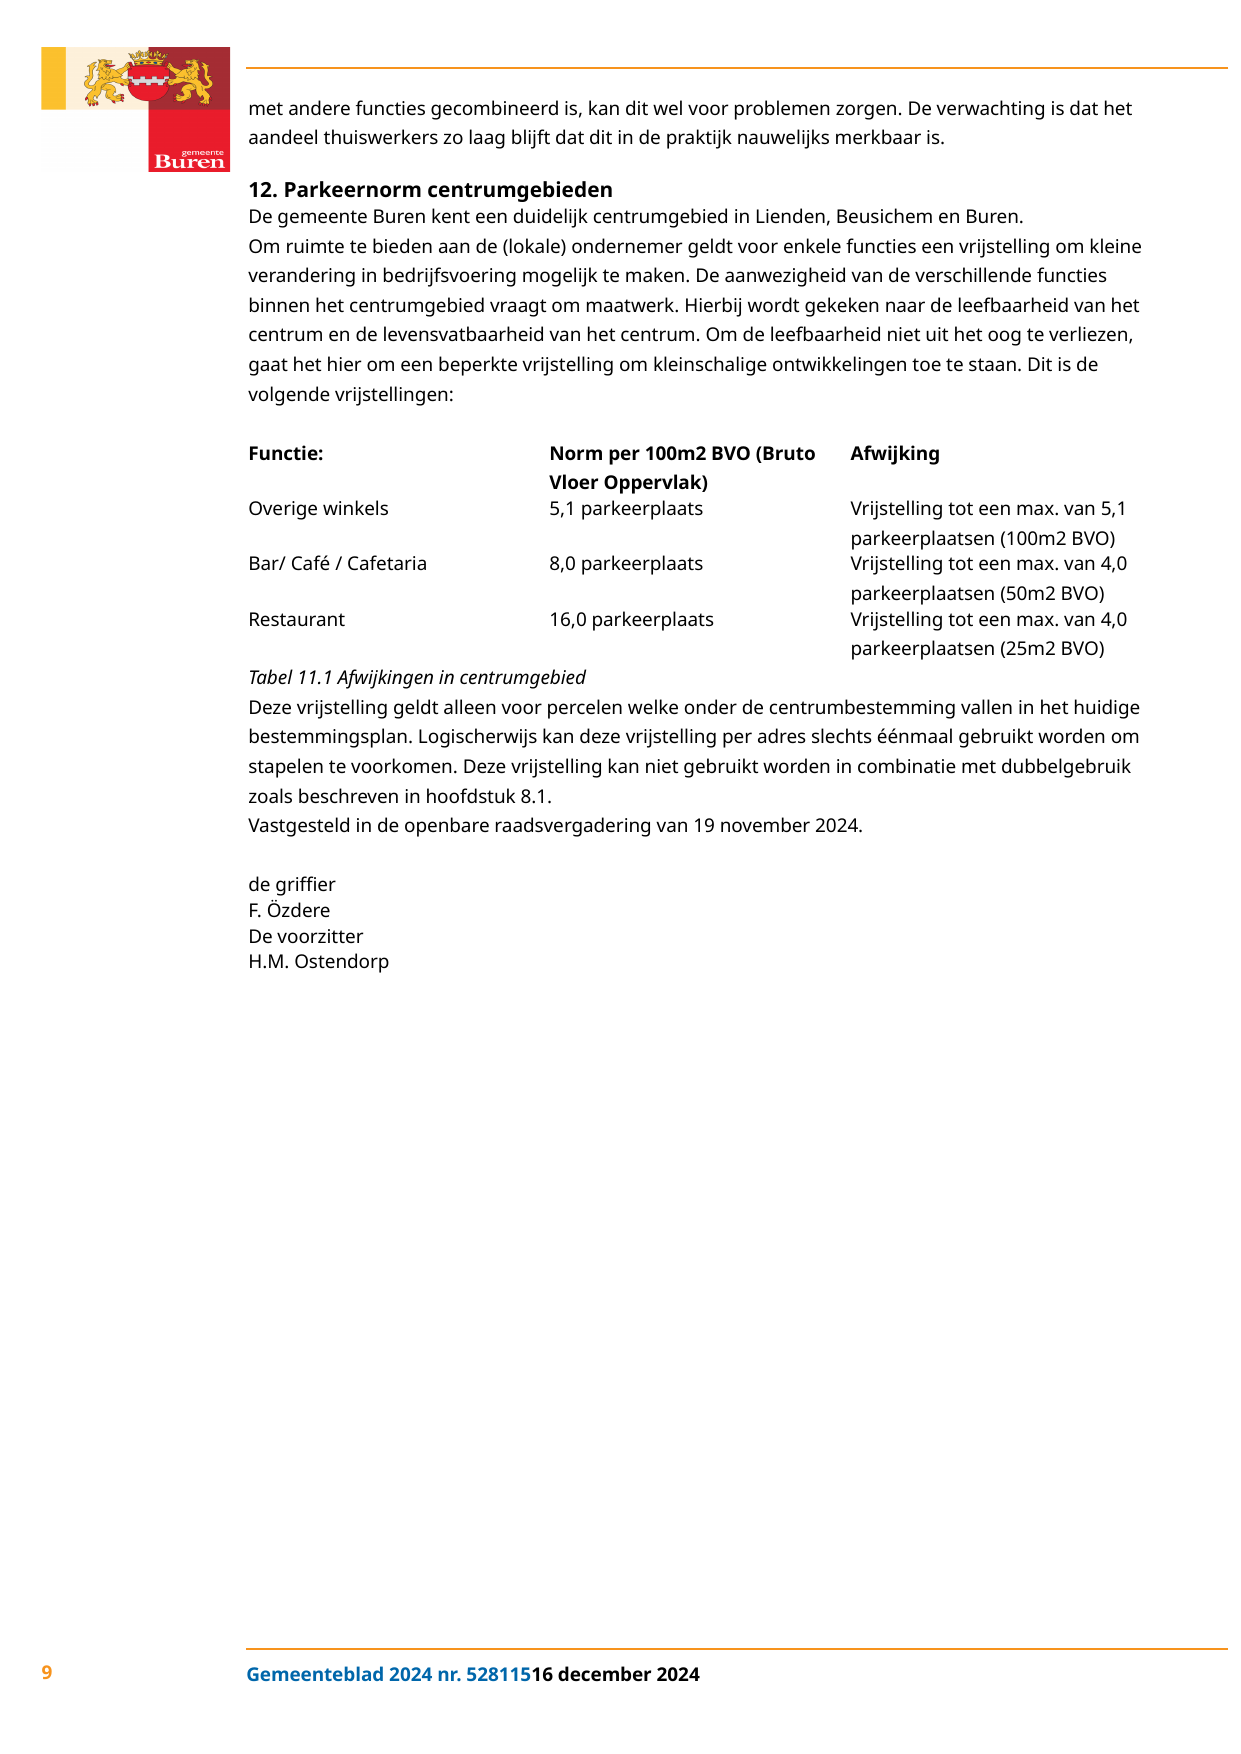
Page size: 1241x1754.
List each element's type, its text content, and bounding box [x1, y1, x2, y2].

table_cell 8,0 parkeerplaats [549, 551, 850, 606]
table_cell Bar/ Café / Cafetaria [248, 551, 549, 606]
table_cell Vrijstelling tot een max. van 5,1 parkeerplaatsen (100m2 BVO) [850, 495, 1152, 551]
text De voorzitter [248, 923, 1152, 949]
table_header Afwijking [850, 440, 1152, 495]
text F. Özdere [248, 897, 1152, 923]
table_cell 16,0 parkeerplaats [549, 606, 850, 661]
table_cell 5,1 parkeerplaats [549, 495, 850, 551]
text Deze vrijstelling geldt alleen voor percelen welke onder de centrumbestemming vallen in het huidige bestemmingsplan. Logischerwijs kan deze vrijstelling per adres slechts éénmaal gebruikt worden om stapelen te voorkomen. Deze vrijstelling kan niet gebruikt worden in combinatie met dubbelgebruik zoals beschreven in hoofdstuk 8.1. [248, 694, 1152, 808]
table_cell Restaurant [248, 606, 549, 661]
text De gemeente Buren kent een duidelijk centrumgebied in Lienden, Beusichem en Buren. [248, 203, 1152, 229]
text Om ruimte te bieden aan de (lokale) ondernemer geldt voor enkele functies een vrijstelling om kleine verandering in bedrijfsvoering mogelijk te maken. De aanwezigheid van de verschillende functies binnen het centrumgebied vraagt om maatwerk. Hierbij wordt gekeken naar de leefbaarheid van het centrum en de levensvatbaarheid van het centrum. Om de leefbaarheid niet uit het oog te verliezen, gaat het hier om een beperkte vrijstelling om kleinschalige ontwikkelingen toe te staan. Dit is de volgende vrijstellingen: [248, 233, 1152, 406]
text met andere functies gecombineerd is, kan dit wel voor problemen zorgen. De verwachting is dat het aandeel thuiswerkers zo laag blijft dat dit in de praktijk nauwelijks merkbaar is. [248, 95, 1152, 150]
picture [41, 47, 231, 172]
table_header Functie: [248, 440, 549, 495]
table_cell Vrijstelling tot een max. van 4,0 parkeerplaatsen (25m2 BVO) [850, 606, 1152, 661]
table_header Norm per 100m2 BVO (Bruto Vloer Oppervlak) [549, 440, 850, 495]
table_cell Vrijstelling tot een max. van 4,0 parkeerplaatsen (50m2 BVO) [850, 551, 1152, 606]
text H.M. Ostendorp [248, 949, 1152, 974]
table_cell Overige winkels [248, 495, 549, 551]
text Vastgesteld in de openbare raadsvergadering van 19 november 2024. [248, 812, 1152, 838]
text Tabel 11.1 Afwijkingen in centrumgebied [248, 664, 1152, 690]
text 12. Parkeernorm centrumgebieden [248, 175, 1152, 203]
text de griffier [248, 872, 1152, 897]
